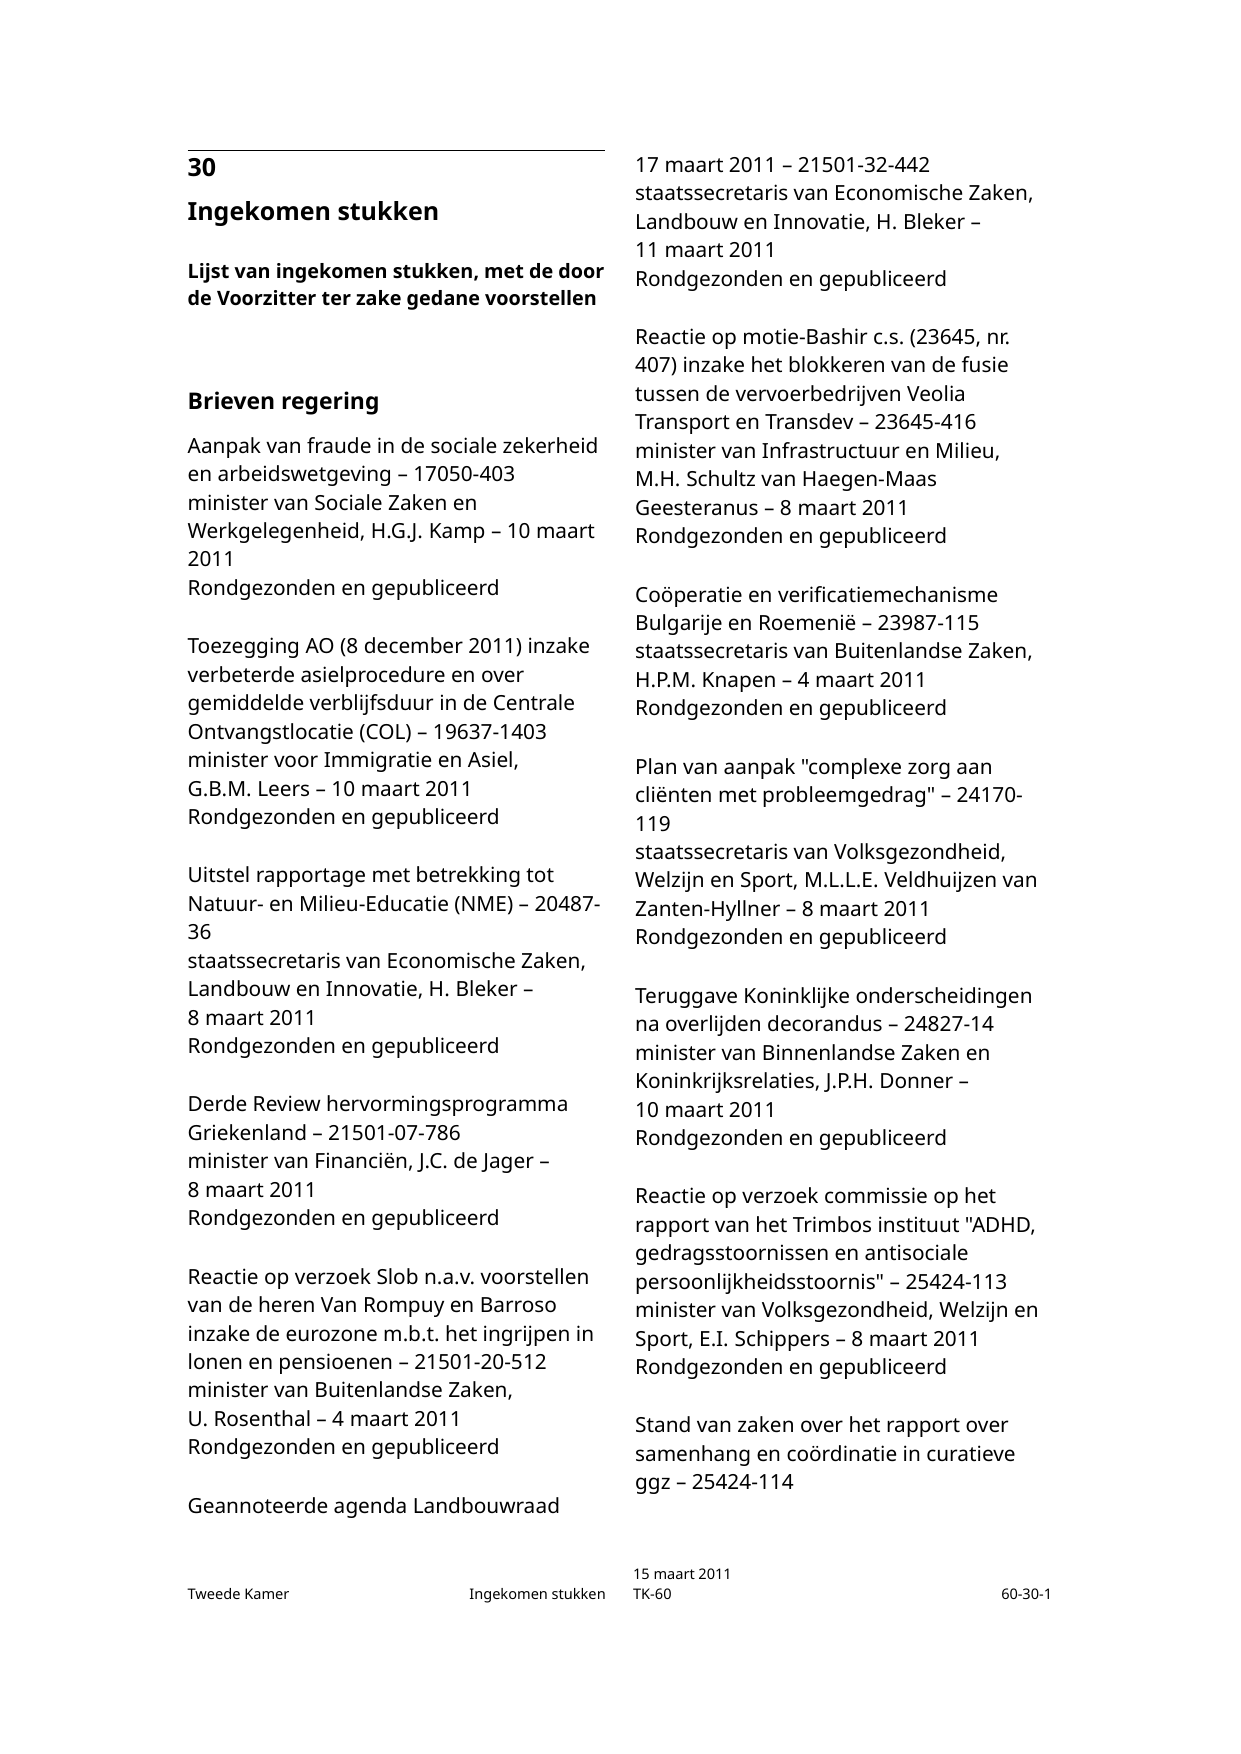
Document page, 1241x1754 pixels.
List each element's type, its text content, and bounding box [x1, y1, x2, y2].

text Derde Review hervormingsprogramma Griekenland – 21501-07-786 [187, 1089, 605, 1146]
text Stand van zaken over het rapport over samenhang en coördinatie in curatieve ggz – 25424-114 [635, 1411, 1053, 1496]
text Ingekomen stukken [187, 193, 605, 227]
text staatssecretaris van Economische Zaken, Landbouw en Innovatie, H. Bleker – 11 maart 2011 [635, 178, 1053, 264]
text Plan van aanpak "complexe zorg aan cliënten met probleemgedrag" – 24170-119 [635, 752, 1053, 837]
text 17 maart 2011 – 21501-32-442 [635, 150, 1053, 178]
text Rondgezonden en gepubliceerd [635, 264, 1053, 292]
text 30 [187, 151, 605, 184]
text staatssecretaris van Economische Zaken, Landbouw en Innovatie, H. Bleker – 8 maart 2011 [187, 946, 605, 1031]
text Rondgezonden en gepubliceerd [635, 693, 1053, 722]
text Uitstel rapportage met betrekking tot Natuur- en Milieu-Educatie (NME) – 20487-36 [187, 861, 605, 946]
text Reactie op verzoek Slob n.a.v. voorstellen van de heren Van Rompuy en Barroso inzake de eurozone m.b.t. het ingrijpen in lonen en pensioenen – 21501-20-512 [187, 1262, 605, 1376]
text minister van Volksgezondheid, Welzijn en Sport, E.I. Schippers – 8 maart 2011 [635, 1295, 1053, 1352]
text Coöperatie en verificatiemechanisme Bulgarije en Roemenië – 23987-115 [635, 580, 1053, 637]
text Teruggave Koninklijke onderscheidingen na overlijden decorandus – 24827-14 [635, 981, 1053, 1038]
text Rondgezonden en gepubliceerd [635, 521, 1053, 550]
text Reactie op verzoek commissie op het rapport van het Trimbos instituut "ADHD, gedragsstoornissen en antisociale persoonlijkheidsstoornis" – 25424-113 [635, 1182, 1053, 1295]
text minister van Binnenlandse Zaken en Koninkrijksrelaties, J.P.H. Donner – 10 maart 2011 [635, 1038, 1053, 1123]
text staatssecretaris van Buitenlandse Zaken, H.P.M. Knapen – 4 maart 2011 [635, 637, 1053, 693]
text Reactie op motie-Bashir c.s. (23645, nr. 407) inzake het blokkeren van de fusie tussen de vervoerbedrijven Veolia Transport en Transdev – 23645-416 [635, 322, 1053, 436]
text Rondgezonden en gepubliceerd [187, 1432, 605, 1461]
text  [187, 334, 605, 362]
text Geannoteerde agenda Landbouwraad [187, 1491, 605, 1519]
subtitle Lijst van ingekomen stukken, met de door de Voorzitter ter zake gedane voorstellen [187, 257, 605, 311]
text Rondgezonden en gepubliceerd [187, 1203, 605, 1232]
text minister van Infrastructuur en Milieu, M.H. Schultz van Haegen-Maas Geesteranus – 8 maart 2011 [635, 436, 1053, 521]
text Rondgezonden en gepubliceerd [635, 1352, 1053, 1381]
text Rondgezonden en gepubliceerd [187, 573, 605, 601]
text Rondgezonden en gepubliceerd [635, 922, 1053, 951]
text Rondgezonden en gepubliceerd [635, 1123, 1053, 1152]
text Rondgezonden en gepubliceerd [187, 802, 605, 831]
text Toezegging AO (8 december 2011) inzake verbeterde asielprocedure en over gemiddelde verblijfsduur in de Centrale Ontvangstlocatie (COL) – 19637-1403 [187, 631, 605, 745]
text staatssecretaris van Volksgezondheid, Welzijn en Sport, M.L.L.E. Veldhuijzen van Zanten-Hyllner – 8 maart 2011 [635, 837, 1053, 922]
text Aanpak van fraude in de sociale zekerheid en arbeidswetgeving – 17050-403 [187, 431, 605, 488]
text minister voor Immigratie en Asiel, G.B.M. Leers – 10 maart 2011 [187, 745, 605, 802]
subtitle Brieven regering [187, 384, 605, 416]
text minister van Sociale Zaken en Werkgelegenheid, H.G.J. Kamp – 10 maart 2011 [187, 488, 605, 573]
text minister van Financiën, J.C. de Jager – 8 maart 2011 [187, 1146, 605, 1203]
text Rondgezonden en gepubliceerd [187, 1031, 605, 1059]
text minister van Buitenlandse Zaken, U. Rosenthal – 4 maart 2011 [187, 1376, 605, 1432]
